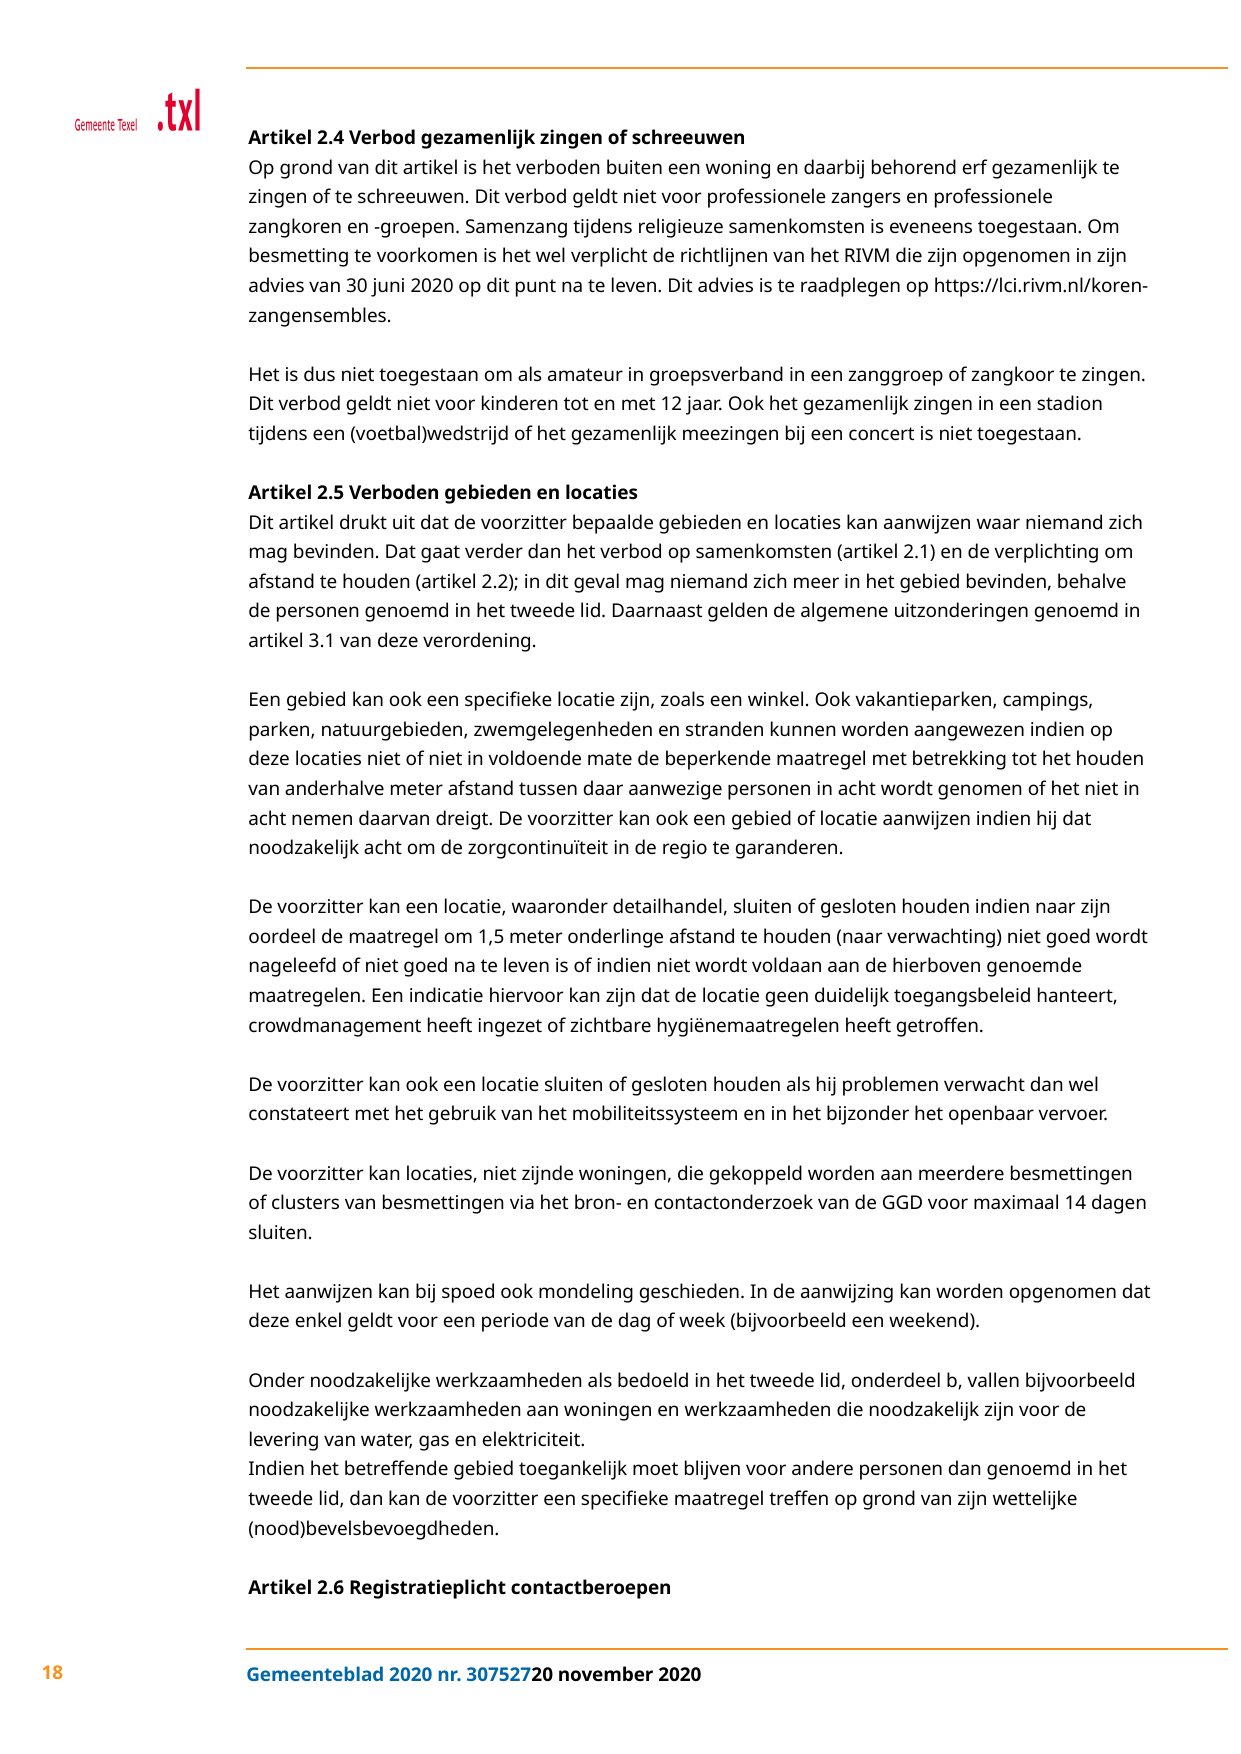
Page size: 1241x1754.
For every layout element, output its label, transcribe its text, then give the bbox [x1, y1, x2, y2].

text Een gebied kan ook een specifieke locatie zijn, zoals een winkel. Ook vakantieparken, campings, parken, natuurgebieden, zwemgelegenheden en stranden kunnen worden aangewezen indien op deze locaties niet of niet in voldoende mate de beperkende maatregel met betrekking tot het houden van anderhalve meter afstand tussen daar aanwezige personen in acht wordt genomen of het niet in acht nemen daarvan dreigt. De voorzitter kan ook een gebied of locatie aanwijzen indien hij dat noodzakelijk acht om de zorgcontinuïteit in de regio te garanderen. [248, 686, 1152, 860]
text De voorzitter kan ook een locatie sluiten of gesloten houden als hij problemen verwacht dan wel constateert met het gebruik van het mobiliteitssysteem en in het bijzonder het openbaar vervoer. [248, 1071, 1152, 1126]
text De voorzitter kan een locatie, waaronder detailhandel, sluiten of gesloten houden indien naar zijn oordeel de maatregel om 1,5 meter onderlinge afstand te houden (naar verwachting) niet goed wordt nageleefd of niet goed na te leven is of indien niet wordt voldaan aan de hierboven genoemde maatregelen. Een indicatie hiervoor kan zijn dat de locatie geen duidelijk toegangsbeleid hanteert, crowdmanagement heeft ingezet of zichtbare hygiënemaatregelen heeft getroffen. [248, 893, 1152, 1038]
text Op grond van dit artikel is het verboden buiten een woning en daarbij behorend erf gezamenlijk te zingen of te schreeuwen. Dit verbod geldt niet voor professionele zangers en professionele zangkoren en -groepen. Samenzang tijdens religieuze samenkomsten is eveneens toegestaan. Om besmetting te voorkomen is het wel verplicht de richtlijnen van het RIVM die zijn opgenomen in zijn advies van 30 juni 2020 op dit punt na te leven. Dit advies is te raadplegen op https://lci.rivm.nl/koren-zangensembles. [248, 154, 1152, 328]
text Het is dus niet toegestaan om als amateur in groepsverband in een zanggroep of zangkoor te zingen. Dit verbod geldt niet voor kinderen tot en met 12 jaar. Ook het gezamenlijk zingen in een stadion tijdens een (voetbal)wedstrijd of het gezamenlijk meezingen bij een concert is niet toegestaan. [248, 361, 1152, 446]
text Het aanwijzen kan bij spoed ook mondeling geschieden. In de aanwijzing kan worden opgenomen dat deze enkel geldt voor een periode van de dag of week (bijvoorbeeld een weekend). [248, 1278, 1152, 1333]
text Indien het betreffende gebied toegankelijk moet blijven voor andere personen dan genoemd in het tweede lid, dan kan de voorzitter een specifieke maatregel treffen op grond van zijn wettelijke (nood)bevelsbevoegdheden. [248, 1456, 1152, 1541]
text Artikel 2.6 Registratieplicht contactberoepen [248, 1574, 1152, 1600]
picture [41, 47, 231, 172]
text De voorzitter kan locaties, niet zijnde woningen, die gekoppeld worden aan meerdere besmettingen of clusters van besmettingen via het bron- en contactonderzoek van de GGD voor maximaal 14 dagen sluiten. [248, 1160, 1152, 1245]
text Dit artikel drukt uit dat de voorzitter bepaalde gebieden en locaties kan aanwijzen waar niemand zich mag bevinden. Dat gaat verder dan het verbod op samenkomsten (artikel 2.1) en de verplichting om afstand te houden (artikel 2.2); in dit geval mag niemand zich meer in het gebied bevinden, behalve de personen genoemd in het tweede lid. Daarnaast gelden de algemene uitzonderingen genoemd in artikel 3.1 van deze verordening. [248, 509, 1152, 653]
text Onder noodzakelijke werkzaamheden als bedoeld in het tweede lid, onderdeel b, vallen bijvoorbeeld noodzakelijke werkzaamheden aan woningen en werkzaamheden die noodzakelijk zijn voor de levering van water, gas en elektriciteit. [248, 1367, 1152, 1452]
text Artikel 2.4 Verbod gezamenlijk zingen of schreeuwen [248, 124, 1152, 150]
text Artikel 2.5 Verboden gebieden en locaties [248, 479, 1152, 505]
